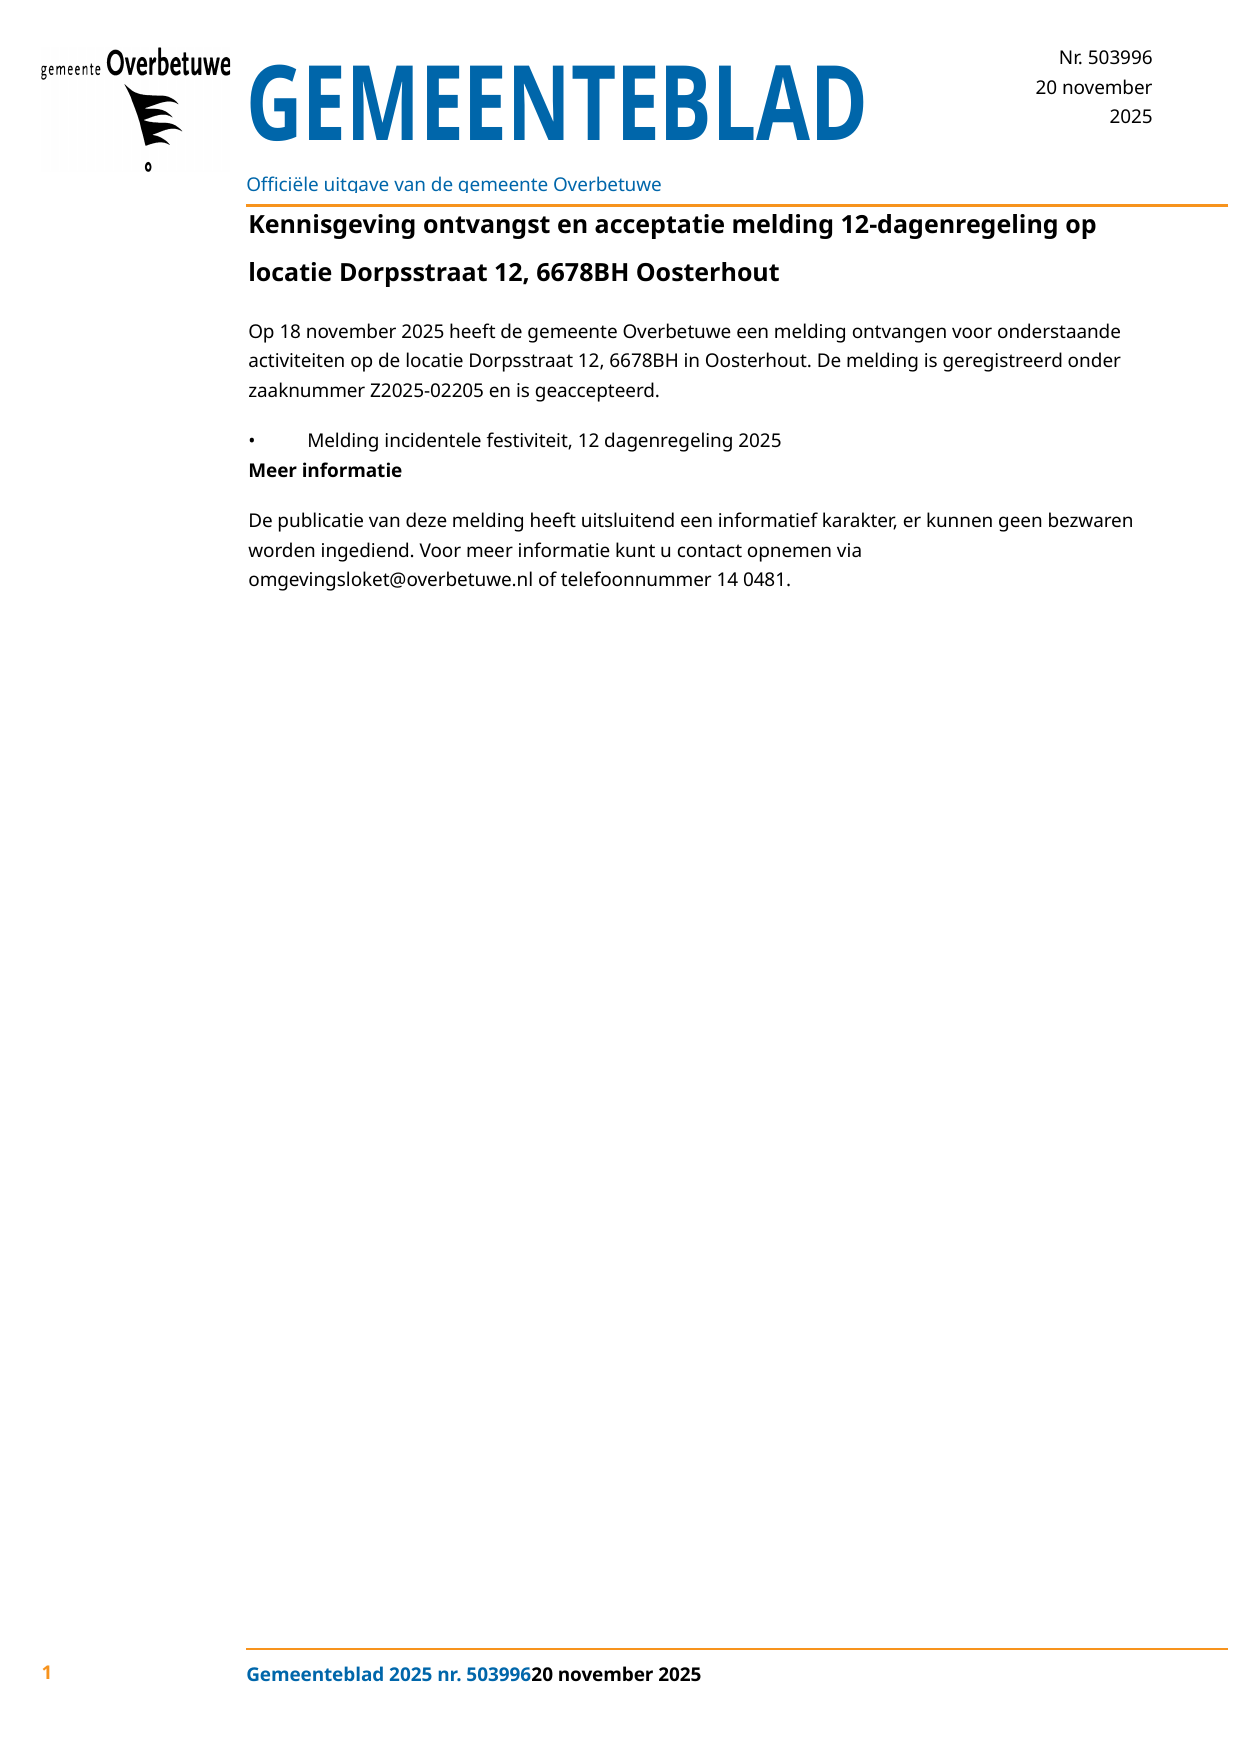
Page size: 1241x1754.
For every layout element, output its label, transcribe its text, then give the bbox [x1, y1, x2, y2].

picture [41, 47, 231, 172]
list Melding incidentele festiviteit, 12 dagenregeling 2025 [248, 427, 1152, 453]
text De publicatie van deze melding heeft uitsluitend een informatief karakter, er kunnen geen bezwaren worden ingediend. Voor meer informatie kunt u contact opnemen via omgevingsloket@overbetuwe.nl of telefoonnummer 14 0481. [248, 507, 1152, 592]
text Op 18 november 2025 heeft de gemeente Overbetuwe een melding ontvangen voor onderstaande activiteiten op de locatie Dorpsstraat 12, 6678BH in Oosterhout. De melding is geregistreerd onder zaaknummer Z2025-02205 en is geaccepteerd. [248, 318, 1152, 403]
text Meer informatie [248, 457, 1152, 483]
text Kennisgeving ontvangst en acceptatie melding 12-dagenregeling op locatie Dorpsstraat 12, 6678BH Oosterhout [248, 207, 1152, 288]
